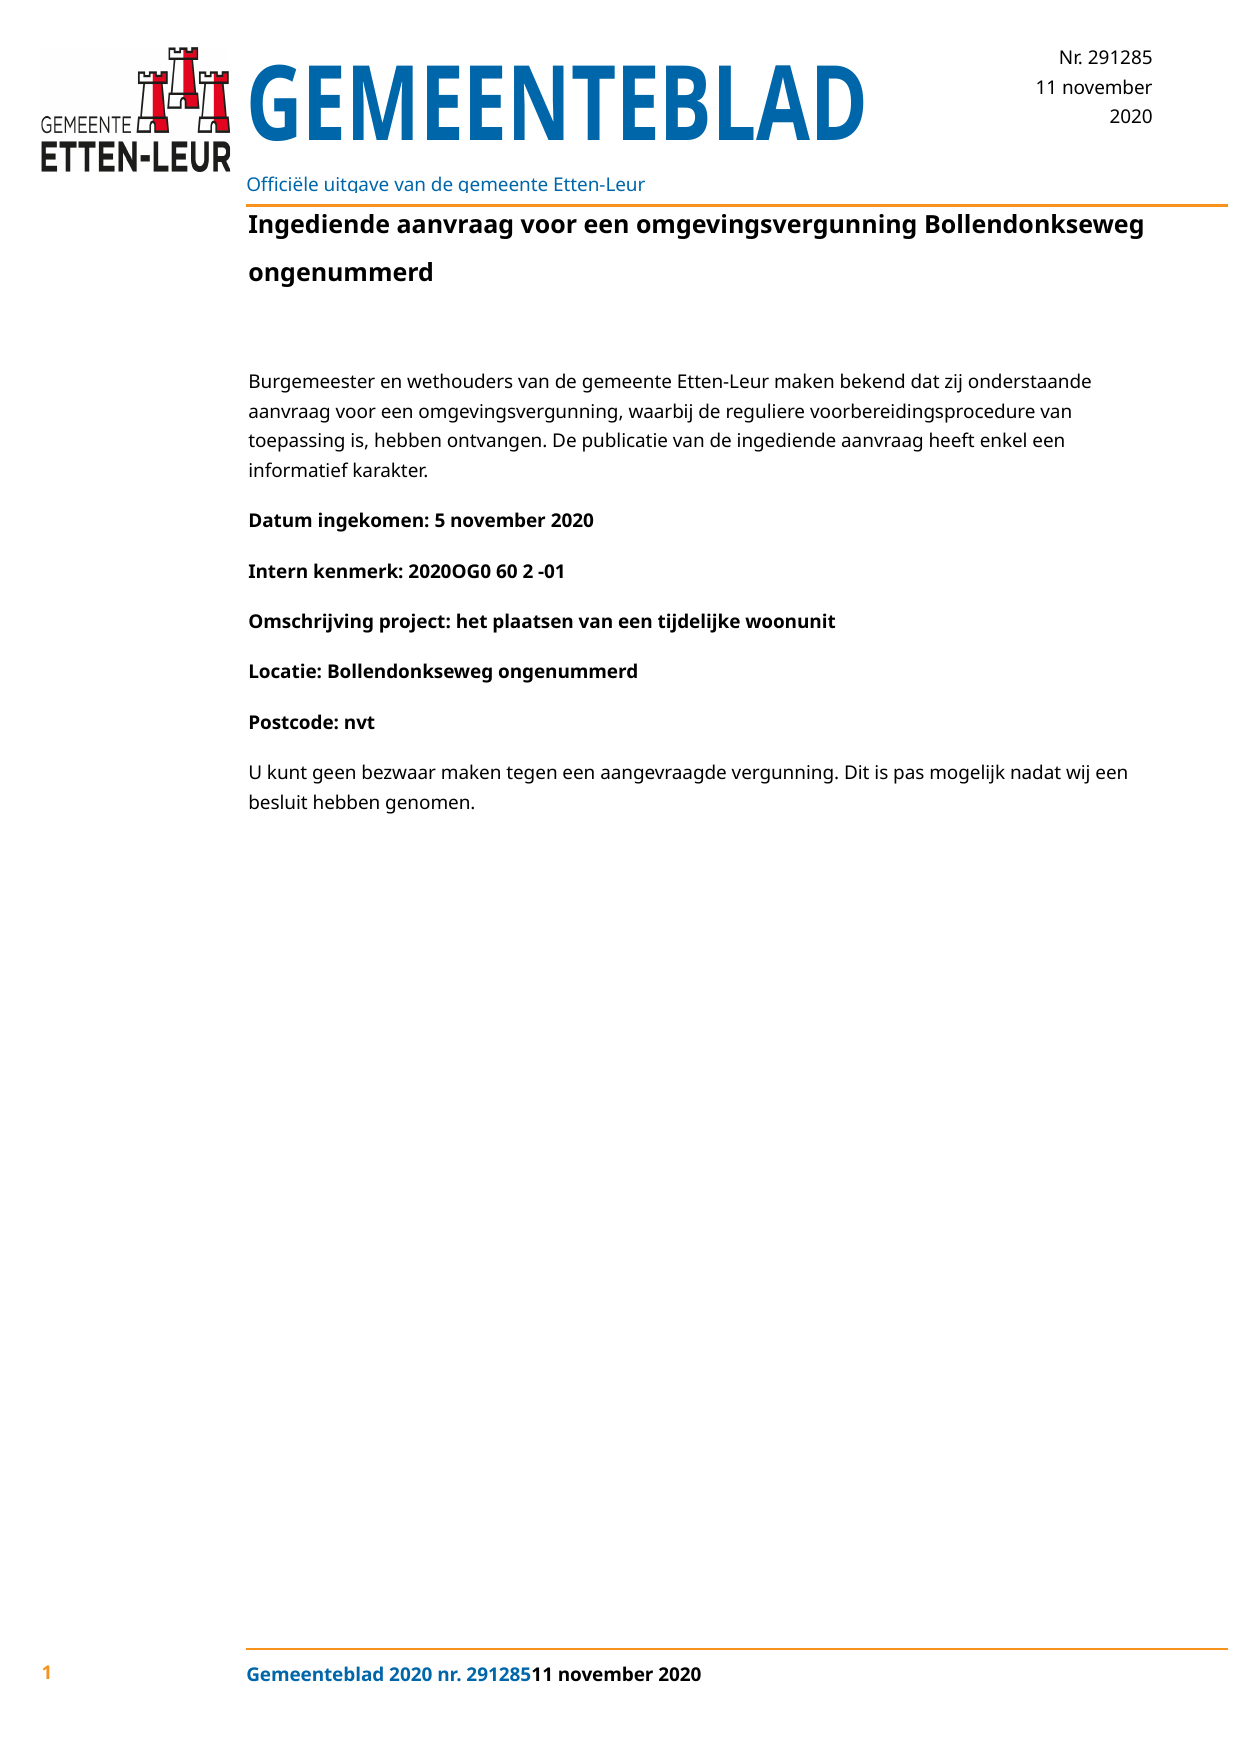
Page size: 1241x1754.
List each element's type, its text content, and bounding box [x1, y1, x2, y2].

text Locatie: Bollendonkseweg ongenummerd [248, 659, 1152, 684]
text Datum ingekomen: 5 november 2020 [248, 507, 1152, 533]
picture [41, 47, 231, 172]
text Intern kenmerk: 2020OG0 60 2 -01 [248, 558, 1152, 584]
text Postcode: nvt [248, 709, 1152, 735]
text Burgemeester en wethouders van de gemeente Etten-Leur maken bekend dat zij onderstaande aanvraag voor een omgevingsvergunning, waarbij de reguliere voorbereidingsprocedure van toepassing is, hebben ontvangen. De publicatie van de ingediende aanvraag heeft enkel een informatief karakter. [248, 368, 1152, 483]
text U kunt geen bezwaar maken tegen een aangevraagde vergunning. Dit is pas mogelijk nadat wij een besluit hebben genomen. [248, 759, 1152, 815]
text Ingediende aanvraag voor een omgevingsvergunning Bollendonkseweg ongenummerd [248, 207, 1152, 288]
text Omschrijving project: het plaatsen van een tijdelijke woonunit [248, 608, 1152, 634]
